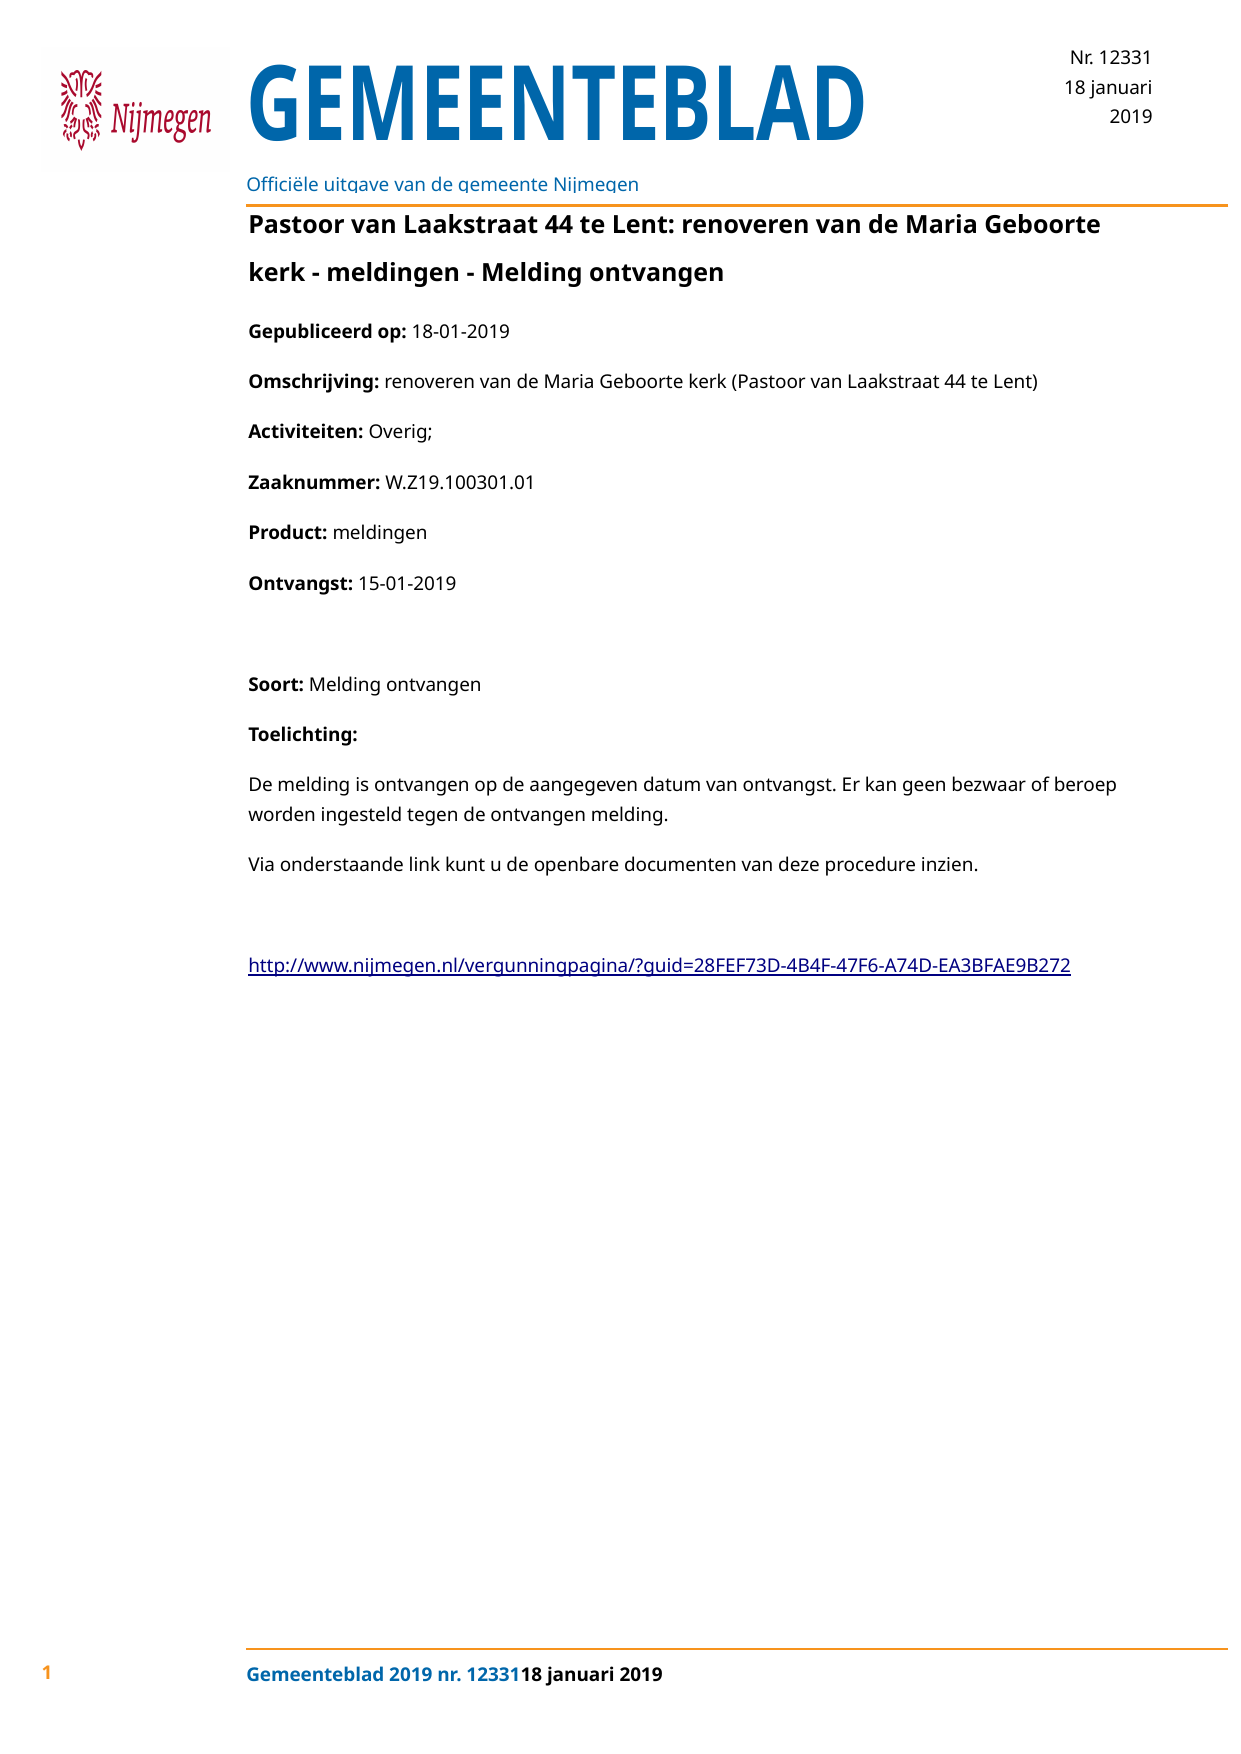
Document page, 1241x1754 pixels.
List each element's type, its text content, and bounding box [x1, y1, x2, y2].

text De melding is ontvangen op de aangegeven datum van ontvangst. Er kan geen bezwaar of beroep worden ingesteld tegen de ontvangen melding. [248, 772, 1152, 827]
picture [41, 47, 231, 172]
text Pastoor van Laakstraat 44 te Lent: renoveren van de Maria Geboorte kerk - meldingen - Melding ontvangen [248, 207, 1152, 288]
text Zaaknummer: W.Z19.100301.01 [248, 469, 1152, 495]
text Activiteiten: Overig; [248, 419, 1152, 444]
text Via onderstaande link kunt u de openbare documenten van deze procedure inzien. [248, 852, 1152, 877]
text Soort: Melding ontvangen [248, 671, 1152, 697]
text Ontvangst: 15-01-2019 [248, 570, 1152, 596]
text Toelichting: [248, 721, 1152, 747]
text Gepubliceerd op: 18-01-2019 [248, 318, 1152, 344]
text Omschrijving: renoveren van de Maria Geboorte kerk (Pastoor van Laakstraat 44 te Lent) [248, 368, 1152, 394]
text http://www.nijmegen.nl/vergunningpagina/?guid=28FEF73D-4B4F-47F6-A74D-EA3BFAE9B272 [248, 952, 1152, 978]
text Product: meldingen [248, 519, 1152, 545]
